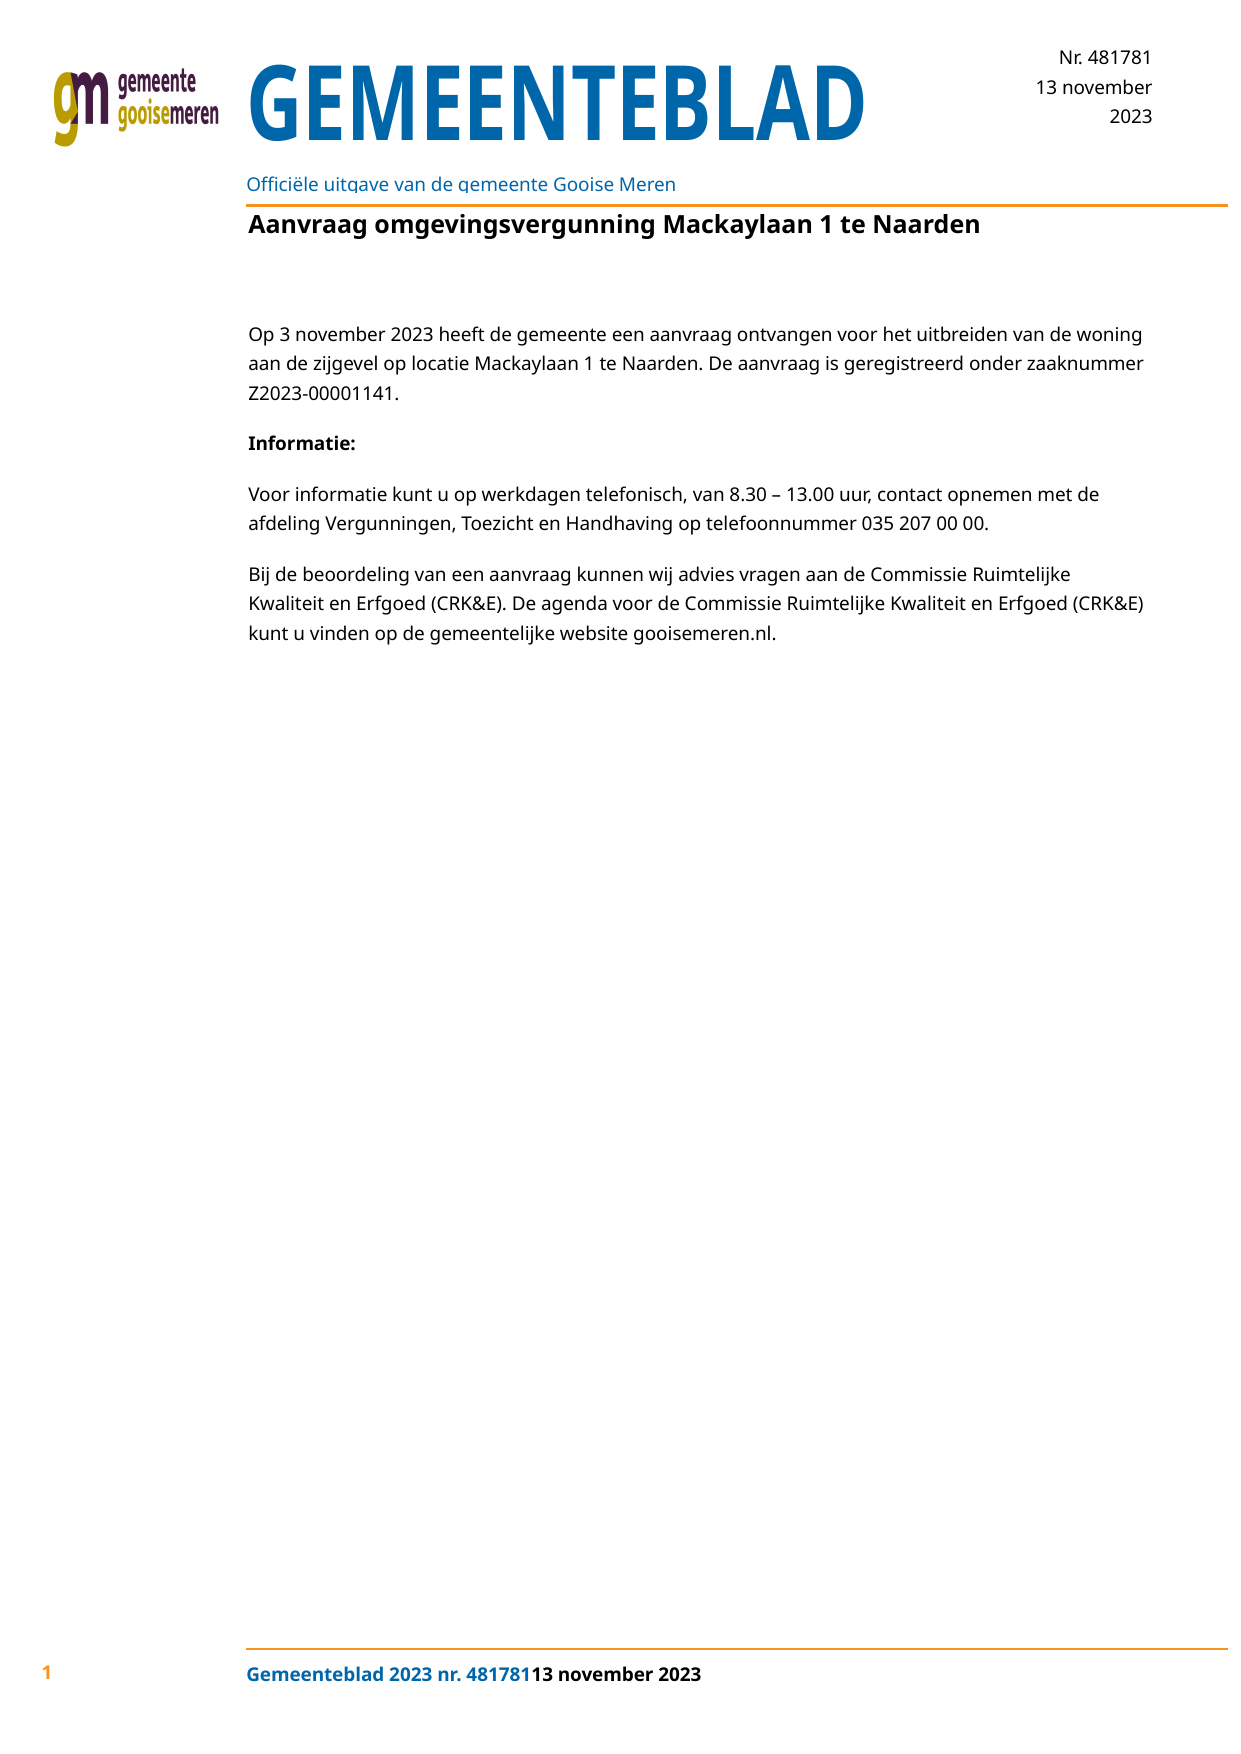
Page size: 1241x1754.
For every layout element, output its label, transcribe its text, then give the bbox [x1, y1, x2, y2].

picture [41, 47, 231, 172]
text Aanvraag omgevingsvergunning Mackaylaan 1 te Naarden [248, 207, 1152, 241]
text Bij de beoordeling van een aanvraag kunnen wij advies vragen aan de Commissie Ruimtelijke Kwaliteit en Erfgoed (CRK&E). De agenda voor de Commissie Ruimtelijke Kwaliteit en Erfgoed (CRK&E) kunt u vinden op de gemeentelijke website gooisemeren.nl. [248, 561, 1152, 646]
text Informatie: [248, 430, 1152, 456]
text Voor informatie kunt u op werkdagen telefonisch, van 8.30 – 13.00 uur, contact opnemen met de afdeling Vergunningen, Toezicht en Handhaving op telefoonnummer 035 207 00 00. [248, 481, 1152, 536]
text Op 3 november 2023 heeft de gemeente een aanvraag ontvangen voor het uitbreiden van de woning aan de zijgevel op locatie Mackaylaan 1 te Naarden. De aanvraag is geregistreerd onder zaaknummer Z2023-00001141. [248, 321, 1152, 406]
